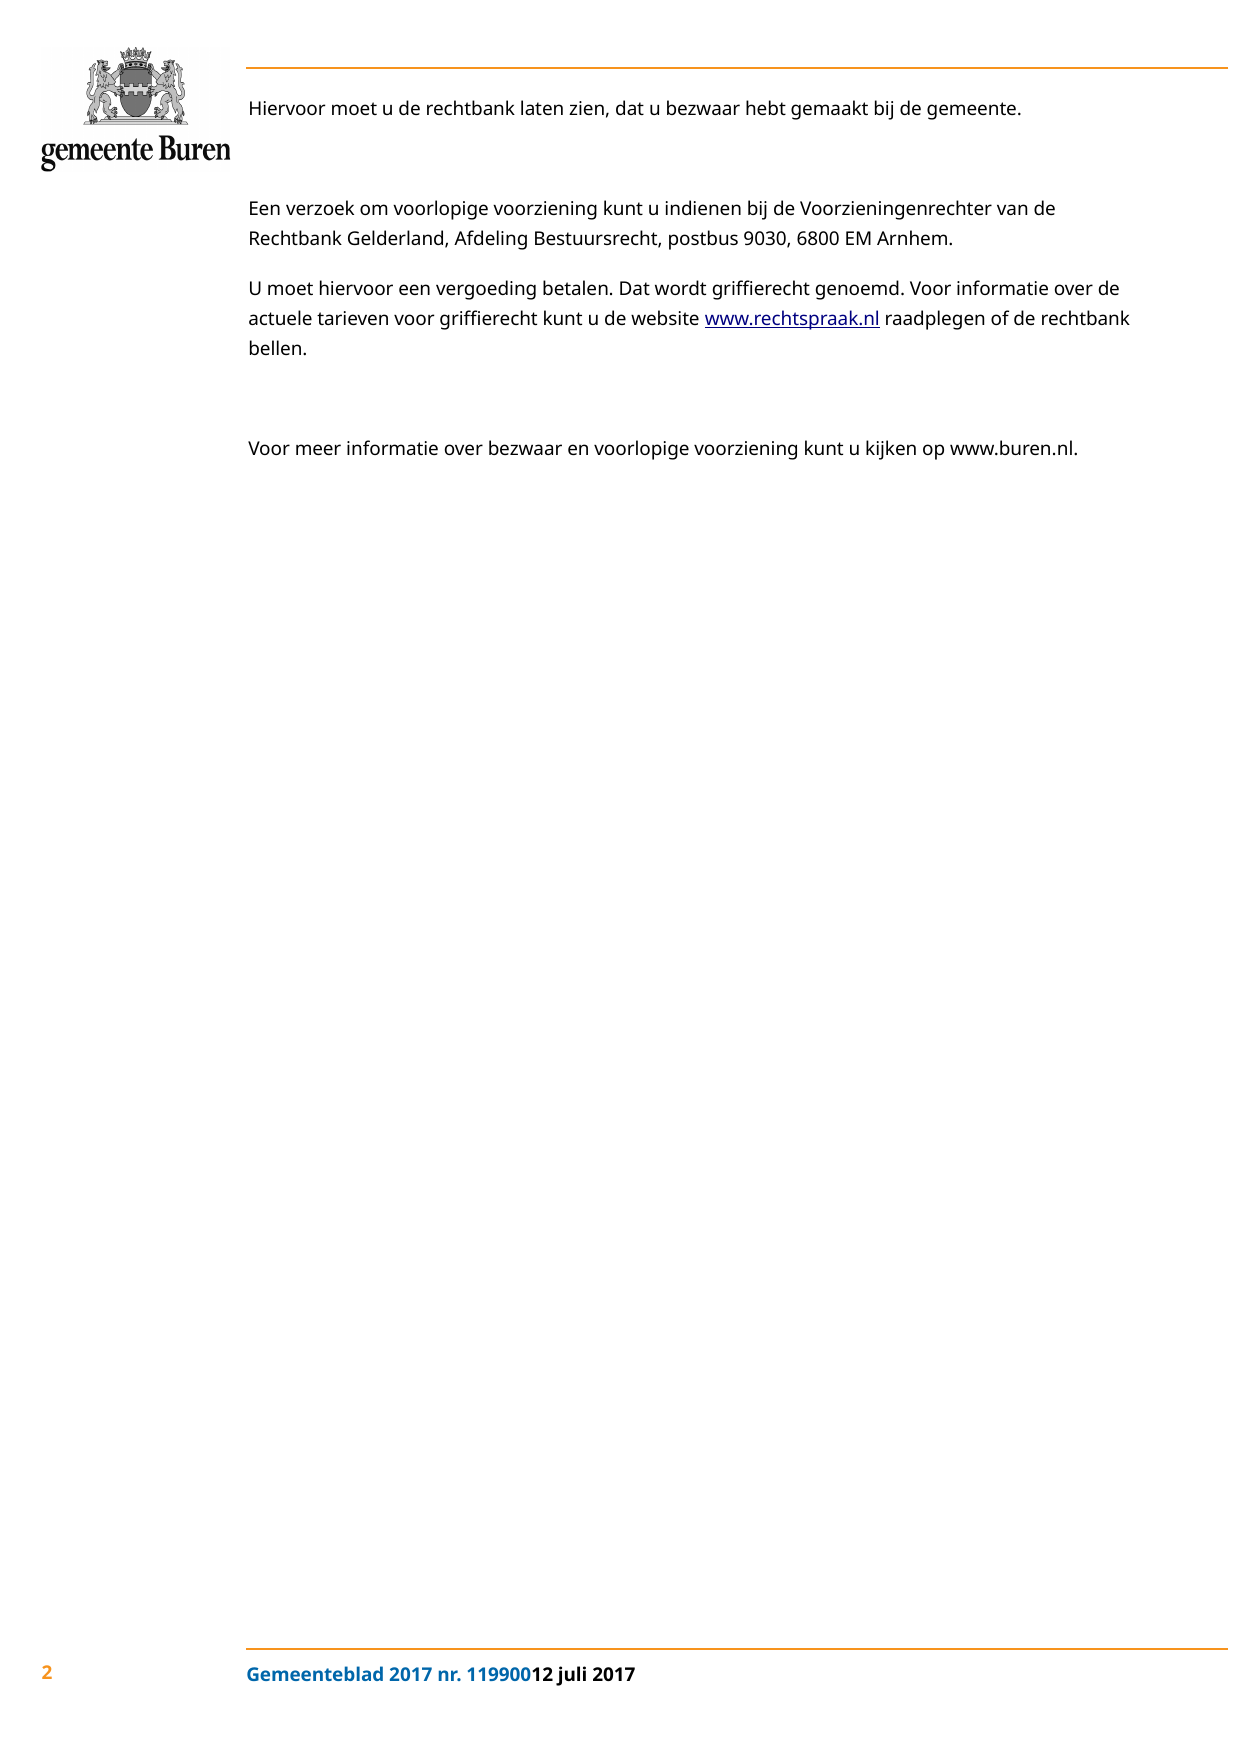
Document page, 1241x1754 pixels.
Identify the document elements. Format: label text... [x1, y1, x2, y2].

picture [41, 47, 231, 172]
text Hiervoor moet u de rechtbank laten zien, dat u bezwaar hebt gemaakt bij de gemeente. [248, 95, 1152, 121]
text Voor meer informatie over bezwaar en voorlopige voorziening kunt u kijken op www.buren.nl. [248, 436, 1152, 461]
text Een verzoek om voorlopige voorziening kunt u indienen bij de Voorzieningenrechter van de Rechtbank Gelderland, Afdeling Bestuursrecht, postbus 9030, 6800 EM Arnhem. [248, 196, 1152, 251]
text U moet hiervoor een vergoeding betalen. Dat wordt griffierecht genoemd. Voor informatie over de actuele tarieven voor griffierecht kunt u de website www.rechtspraak.nl raadplegen of de rechtbank bellen. [248, 276, 1152, 361]
